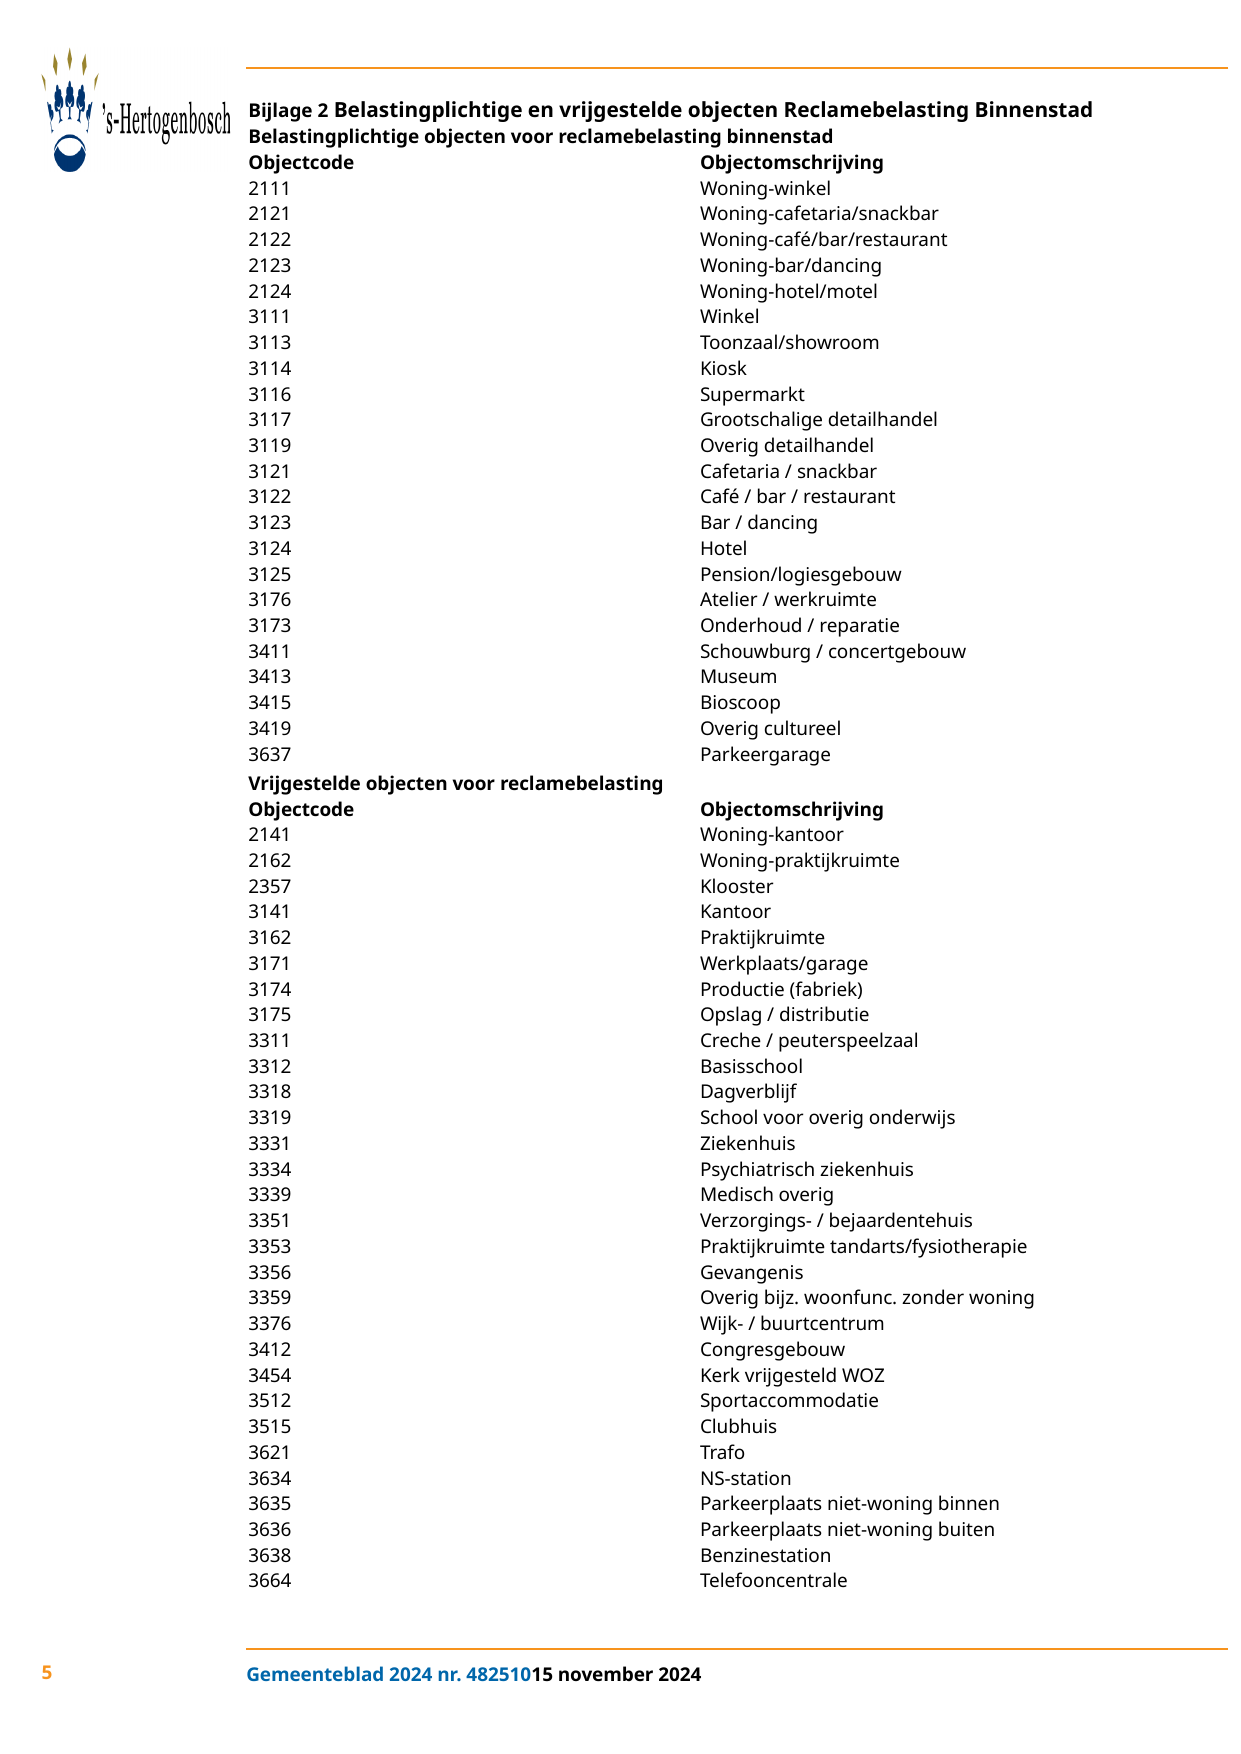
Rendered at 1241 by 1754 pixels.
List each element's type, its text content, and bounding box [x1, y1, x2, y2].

table_cell 3664 [248, 1568, 700, 1593]
table_cell 3111 [248, 304, 700, 329]
table_cell Grootschalige detailhandel [700, 406, 1152, 432]
table_cell 3173 [248, 612, 700, 638]
table_cell 3359 [248, 1285, 700, 1310]
table_cell 3419 [248, 715, 700, 741]
table_cell 3331 [248, 1130, 700, 1156]
table_cell 3353 [248, 1233, 700, 1259]
table_cell Woning-winkel [700, 175, 1152, 201]
table_cell Gevangenis [700, 1259, 1152, 1284]
table_cell Objectcode [248, 149, 700, 175]
table_cell 3638 [248, 1542, 700, 1568]
table_cell 3311 [248, 1027, 700, 1053]
table_cell 2123 [248, 252, 700, 278]
table_cell 3175 [248, 1002, 700, 1027]
table_cell Objectomschrijving [700, 796, 1152, 821]
table_cell Woning-praktijkruimte [700, 847, 1152, 873]
picture [41, 47, 231, 172]
table_cell Cafetaria / snackbar [700, 458, 1152, 484]
table_cell 3171 [248, 950, 700, 976]
table_cell Trafo [700, 1439, 1152, 1465]
table_cell 2162 [248, 847, 700, 873]
table_cell Congresgebouw [700, 1336, 1152, 1362]
table_cell Woning-bar/dancing [700, 252, 1152, 278]
table_cell Telefooncentrale [700, 1568, 1152, 1593]
table_cell Basisschool [700, 1053, 1152, 1079]
table_cell 3356 [248, 1259, 700, 1284]
table_header Belastingplichtige objecten voor reclamebelasting binnenstad [248, 124, 1152, 149]
table_cell Opslag / distributie [700, 1002, 1152, 1027]
table_cell Praktijkruimte [700, 924, 1152, 950]
text Bijlage 2 Belastingplichtige en vrijgestelde objecten Reclamebelasting Binnenstad [248, 95, 1152, 123]
table_cell 3412 [248, 1336, 700, 1362]
table_cell 2122 [248, 226, 700, 252]
table_cell 3351 [248, 1208, 700, 1233]
table_cell Museum [700, 664, 1152, 689]
table_cell Objectcode [248, 796, 700, 821]
table_cell 3411 [248, 638, 700, 664]
table_cell Supermarkt [700, 381, 1152, 406]
table_cell Dagverblijf [700, 1079, 1152, 1104]
table_cell Creche / peuterspeelzaal [700, 1027, 1152, 1053]
table_cell Kantoor [700, 899, 1152, 924]
table_cell Woning-café/bar/restaurant [700, 226, 1152, 252]
table_cell 3319 [248, 1105, 700, 1130]
table_cell 3376 [248, 1310, 700, 1336]
table_cell Hotel [700, 535, 1152, 561]
table_cell Woning-cafetaria/snackbar [700, 201, 1152, 226]
table_cell NS-station [700, 1465, 1152, 1490]
table_cell Bar / dancing [700, 509, 1152, 535]
table_cell Kiosk [700, 355, 1152, 381]
table_cell Winkel [700, 304, 1152, 329]
table_cell 3119 [248, 432, 700, 458]
table_cell 3635 [248, 1490, 700, 1516]
table_cell 3116 [248, 381, 700, 406]
table_cell Clubhuis [700, 1413, 1152, 1439]
table_cell Sportaccommodatie [700, 1388, 1152, 1413]
table_cell Objectomschrijving [700, 149, 1152, 175]
table_cell Psychiatrisch ziekenhuis [700, 1156, 1152, 1182]
table_cell Klooster [700, 873, 1152, 899]
table_cell 3634 [248, 1465, 700, 1490]
table_cell Woning-hotel/motel [700, 278, 1152, 303]
table_cell Bioscoop [700, 690, 1152, 715]
table_cell 3141 [248, 899, 700, 924]
table_cell Schouwburg / concertgebouw [700, 638, 1152, 664]
table_cell Woning-kantoor [700, 821, 1152, 847]
table_cell School voor overig onderwijs [700, 1105, 1152, 1130]
table_cell Parkeerplaats niet-woning binnen [700, 1490, 1152, 1516]
table_cell 3636 [248, 1516, 700, 1542]
table_cell Pension/logiesgebouw [700, 561, 1152, 587]
table_cell 3117 [248, 406, 700, 432]
table_cell 3334 [248, 1156, 700, 1182]
table_cell Overig cultureel [700, 715, 1152, 741]
table_cell 3339 [248, 1182, 700, 1207]
table_cell 3162 [248, 924, 700, 950]
table_cell Verzorgings- / bejaardentehuis [700, 1208, 1152, 1233]
table_cell 2124 [248, 278, 700, 303]
table_cell Medisch overig [700, 1182, 1152, 1207]
table_cell 3413 [248, 664, 700, 689]
table_cell 3512 [248, 1388, 700, 1413]
table_cell Café / bar / restaurant [700, 484, 1152, 509]
table_cell 3122 [248, 484, 700, 509]
table_cell 2111 [248, 175, 700, 201]
table_cell 3637 [248, 741, 700, 767]
table_cell Wijk- / buurtcentrum [700, 1310, 1152, 1336]
table_header Vrijgestelde objecten voor reclamebelasting [248, 770, 1152, 796]
table_cell 2121 [248, 201, 700, 226]
table_cell Productie (fabriek) [700, 976, 1152, 1002]
table_cell 2141 [248, 821, 700, 847]
table_cell Onderhoud / reparatie [700, 612, 1152, 638]
table_cell Parkeerplaats niet-woning buiten [700, 1516, 1152, 1542]
table_cell 3515 [248, 1413, 700, 1439]
table_cell 3124 [248, 535, 700, 561]
table_cell 3415 [248, 690, 700, 715]
table_cell Toonzaal/showroom [700, 329, 1152, 355]
table_cell Benzinestation [700, 1542, 1152, 1568]
table_cell Overig bijz. woonfunc. zonder woning [700, 1285, 1152, 1310]
table_cell 3125 [248, 561, 700, 587]
table_cell 3621 [248, 1439, 700, 1465]
table_cell Ziekenhuis [700, 1130, 1152, 1156]
table_cell 3123 [248, 509, 700, 535]
table_cell 3114 [248, 355, 700, 381]
table_cell 3121 [248, 458, 700, 484]
table_cell 2357 [248, 873, 700, 899]
table_cell Atelier / werkruimte [700, 587, 1152, 612]
table_cell 3312 [248, 1053, 700, 1079]
table_cell Praktijkruimte tandarts/fysiotherapie [700, 1233, 1152, 1259]
table_cell 3174 [248, 976, 700, 1002]
table_cell 3318 [248, 1079, 700, 1104]
table_cell 3454 [248, 1362, 700, 1387]
table_cell Kerk vrijgesteld WOZ [700, 1362, 1152, 1387]
table_cell Overig detailhandel [700, 432, 1152, 458]
table_cell 3176 [248, 587, 700, 612]
table_cell Parkeergarage [700, 741, 1152, 767]
table_cell Werkplaats/garage [700, 950, 1152, 976]
table_cell 3113 [248, 329, 700, 355]
